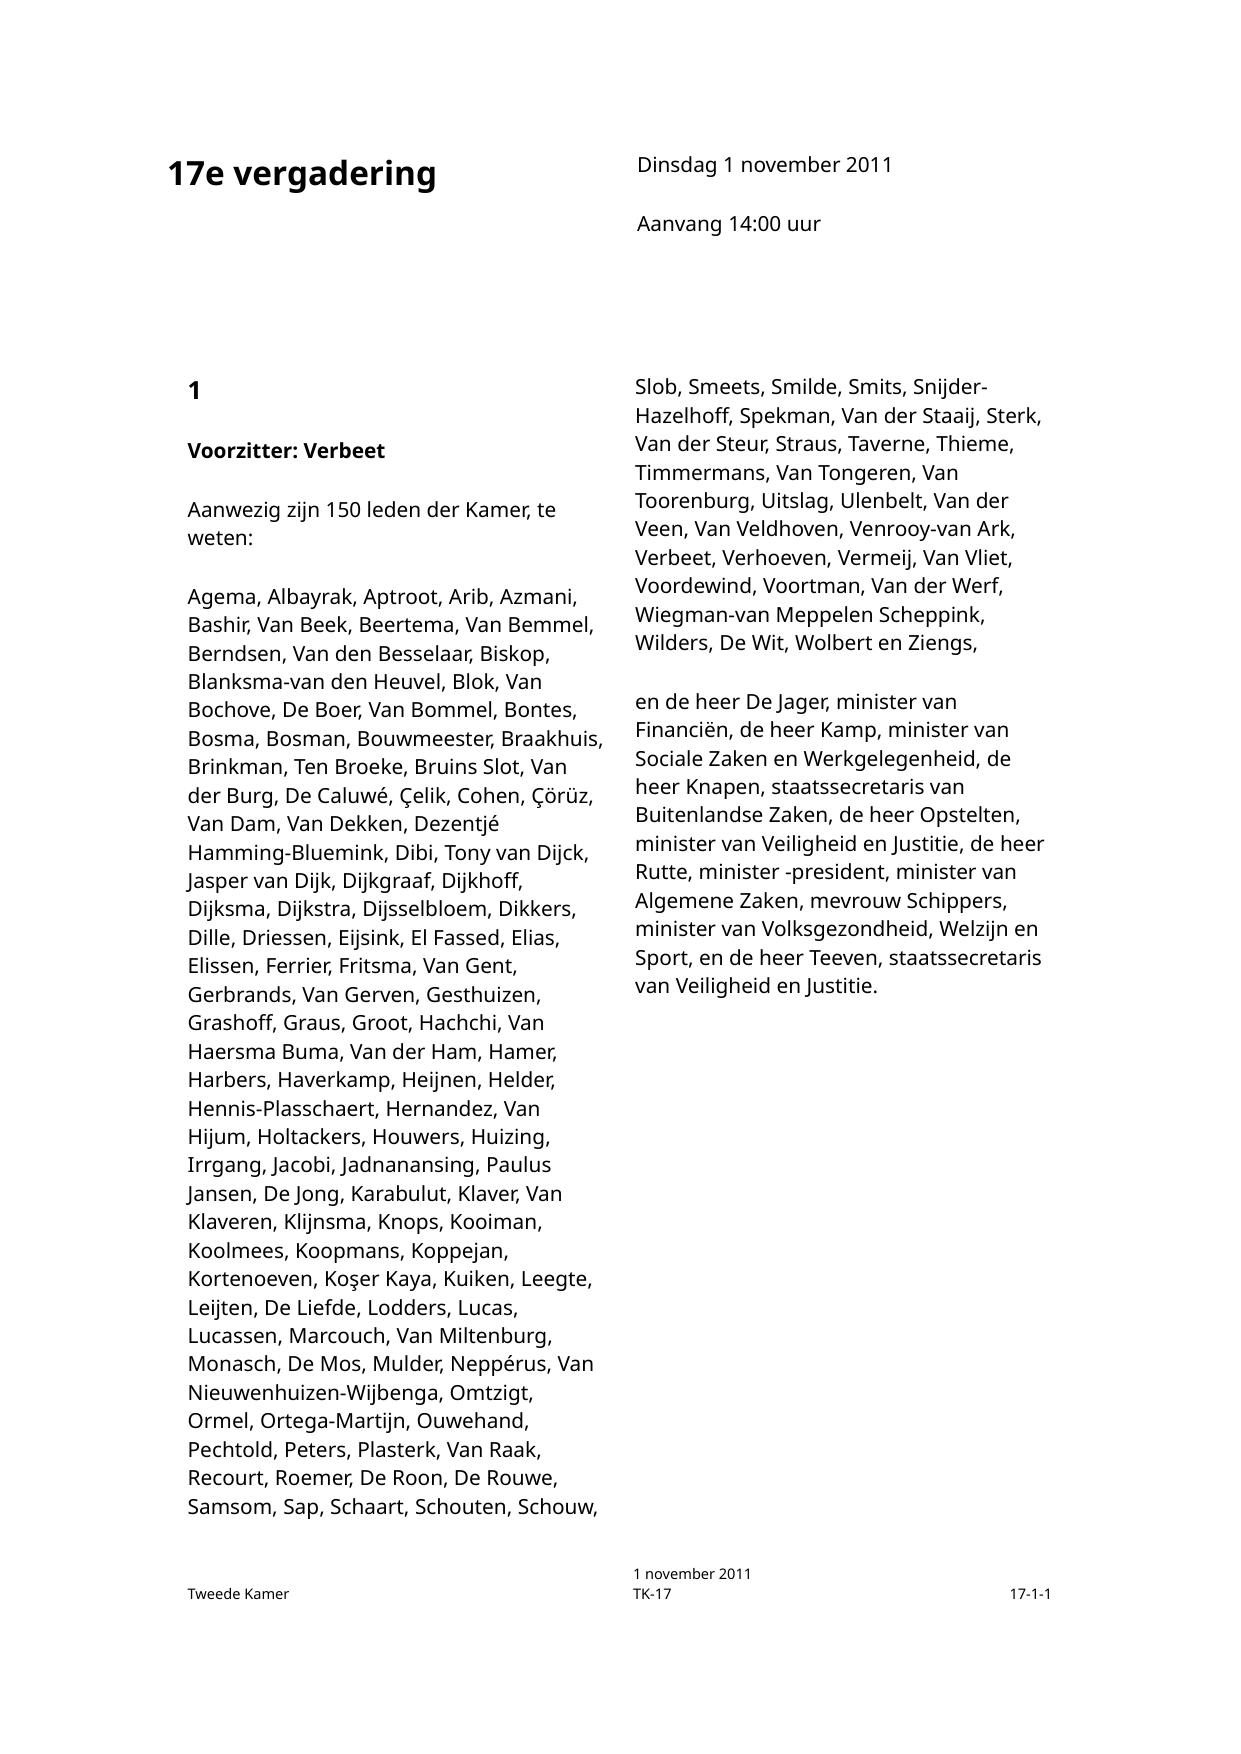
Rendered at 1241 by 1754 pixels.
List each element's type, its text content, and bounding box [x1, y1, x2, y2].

text Voorzitter: Verbeet [187, 436, 605, 465]
text 17e vergadering [167, 150, 615, 195]
text Slob, Smeets, Smilde, Smits, Snijder-Hazelhoff, Spekman, Van der Staaij, Sterk, Van der Steur, Straus, Taverne, Thieme, Timmermans, Van Tongeren, Van Toorenburg, Uitslag, Ulenbelt, Van der Veen, Van Veldhoven, Venrooy-van Ark, Verbeet, Verhoeven, Vermeij, Van Vliet, Voordewind, Voortman, Van der Werf, Wiegman-van Meppelen Scheppink, Wilders, De Wit, Wolbert en Ziengs, [635, 150, 1053, 657]
text 1 [187, 282, 605, 406]
text Aanwezig zijn 150 leden der Kamer, te weten: [187, 495, 605, 552]
text Dinsdag 1 november 2011 [637, 150, 1047, 178]
text Agema, Albayrak, Aptroot, Arib, Azmani, Bashir, Van Beek, Beertema, Van Bemmel, Berndsen, Van den Besselaar, Biskop, Blanksma-van den Heuvel, Blok, Van Bochove, De Boer, Van Bommel, Bontes, Bosma, Bosman, Bouwmeester, Braakhuis, Brinkman, Ten Broeke, Bruins Slot, Van der Burg, De Caluwé, Çelik, Cohen, Çörüz, Van Dam, Van Dekken, Dezentjé Hamming-Bluemink, Dibi, Tony van Dijck, Jasper van Dijk, Dijkgraaf, Dijkhoff, Dijksma, Dijkstra, Dijsselbloem, Dikkers, Dille, Driessen, Eijsink, El Fassed, Elias, Elissen, Ferrier, Fritsma, Van Gent, Gerbrands, Van Gerven, Gesthuizen, Grashoff, Graus, Groot, Hachchi, Van Haersma Buma, Van der Ham, Hamer, Harbers, Haverkamp, Heijnen, Helder, Hennis-Plasschaert, Hernandez, Van Hijum, Holtackers, Houwers, Huizing, Irrgang, Jacobi, Jadnanansing, Paulus Jansen, De Jong, Karabulut, Klaver, Van Klaveren, Klijnsma, Knops, Kooiman, Koolmees, Koopmans, Koppejan, Kortenoeven, Koşer Kaya, Kuiken, Leegte, Leijten, De Liefde, Lodders, Lucas, Lucassen, Marcouch, Van Miltenburg, Monasch, De Mos, Mulder, Neppérus, Van Nieuwenhuizen-Wijbenga, Omtzigt, Ormel, Ortega-Martijn, Ouwehand, Pechtold, Peters, Plasterk, Van Raak, Recourt, Roemer, De Roon, De Rouwe, Samsom, Sap, Schaart, Schouten, Schouw, [187, 582, 605, 1520]
text Aanvang 14:00 uur [637, 209, 1047, 237]
text en de heer De Jager, minister van Financiën, de heer Kamp, minister van Sociale Zaken en Werkgelegenheid, de heer Knapen, staatssecretaris van Buitenlandse Zaken, de heer Opstelten, minister van Veiligheid en Justitie, de heer Rutte, minister -president, minister van Algemene Zaken, mevrouw Schippers, minister van Volksgezondheid, Welzijn en Sport, en de heer Teeven, staatssecretaris van Veiligheid en Justitie. [635, 687, 1053, 999]
